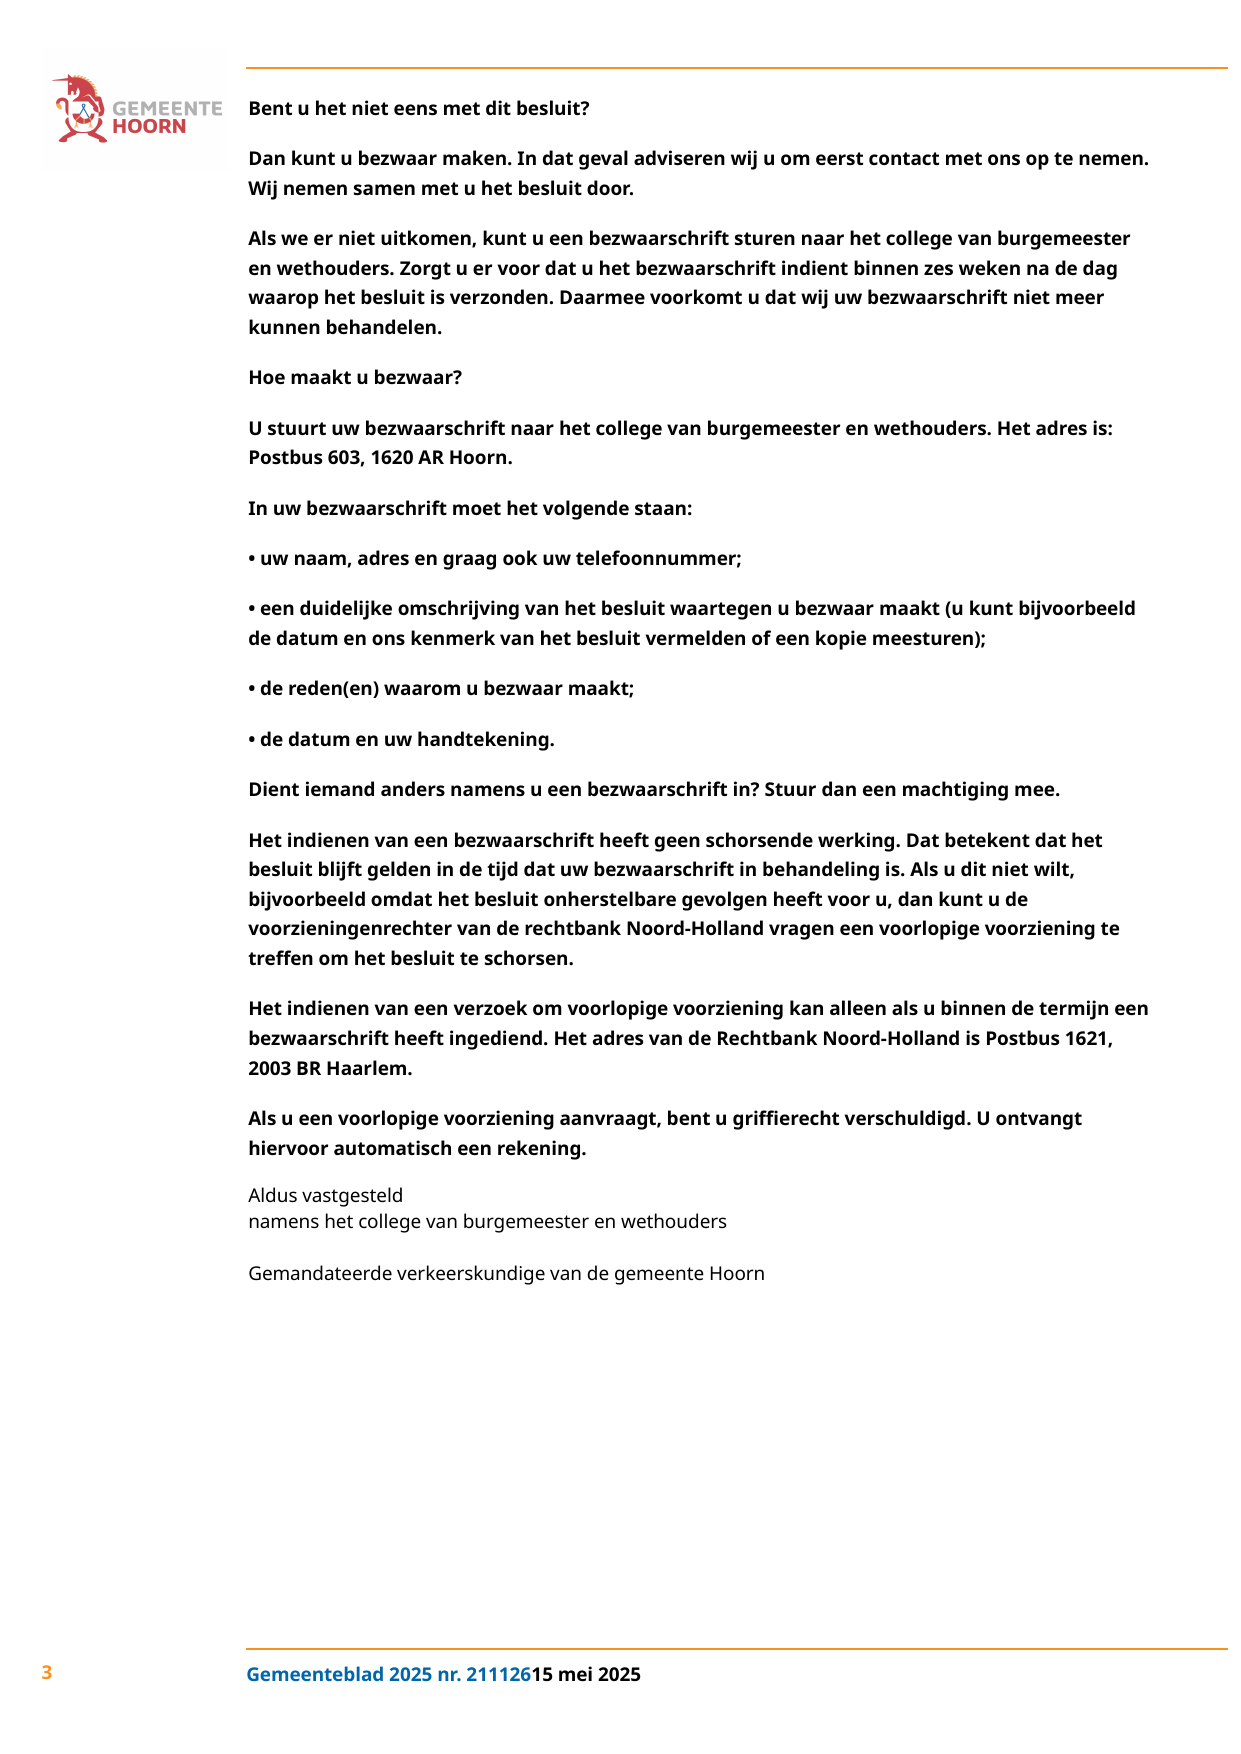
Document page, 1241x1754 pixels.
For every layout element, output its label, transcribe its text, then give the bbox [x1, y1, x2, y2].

text Gemandateerde verkeerskundige van de gemeente Hoorn [248, 1260, 1152, 1286]
text • uw naam, adres en graag ook uw telefoonnummer; [248, 545, 1152, 571]
text Hoe maakt u bezwaar? [248, 364, 1152, 390]
text In uw bezwaarschrift moet het volgende staan: [248, 495, 1152, 521]
text Aldus vastgesteld [248, 1183, 1152, 1208]
text Het indienen van een verzoek om voorlopige voorziening kan alleen als u binnen de termijn een bezwaarschrift heeft ingediend. Het adres van de Rechtbank Noord-Holland is Postbus 1621, 2003 BR Haarlem. [248, 996, 1152, 1081]
text Bent u het niet eens met dit besluit? [248, 95, 1152, 121]
text U stuurt uw bezwaarschrift naar het college van burgemeester en wethouders. Het adres is: Postbus 603, 1620 AR Hoorn. [248, 415, 1152, 470]
text Het indienen van een bezwaarschrift heeft geen schorsende werking. Dat betekent dat het besluit blijft gelden in de tijd dat uw bezwaarschrift in behandeling is. Als u dit niet wilt, bijvoorbeeld omdat het besluit onherstelbare gevolgen heeft voor u, dan kunt u de voorzieningenrechter van de rechtbank Noord-Holland vragen een voorlopige voorziening te treffen om het besluit te schorsen. [248, 827, 1152, 971]
text Als u een voorlopige voorziening aanvraagt, bent u griffierecht verschuldigd. U ontvangt hiervoor automatisch een rekening. [248, 1105, 1152, 1161]
text • de datum en uw handtekening. [248, 726, 1152, 752]
text • de reden(en) waarom u bezwaar maakt; [248, 676, 1152, 701]
text Dient iemand anders namens u een bezwaarschrift in? Stuur dan een machtiging mee. [248, 776, 1152, 802]
text Dan kunt u bezwaar maken. In dat geval adviseren wij u om eerst contact met ons op te nemen. Wij nemen samen met u het besluit door. [248, 145, 1152, 201]
text namens het college van burgemeester en wethouders [248, 1208, 1152, 1234]
text Als we er niet uitkomen, kunt u een bezwaarschrift sturen naar het college van burgemeester en wethouders. Zorgt u er voor dat u het bezwaarschrift indient binnen zes weken na de dag waarop het besluit is verzonden. Daarmee voorkomt u dat wij uw bezwaarschrift niet meer kunnen behandelen. [248, 225, 1152, 340]
text • een duidelijke omschrijving van het besluit waartegen u bezwaar maakt (u kunt bijvoorbeeld de datum en ons kenmerk van het besluit vermelden of een kopie meesturen); [248, 596, 1152, 651]
picture [41, 47, 231, 172]
